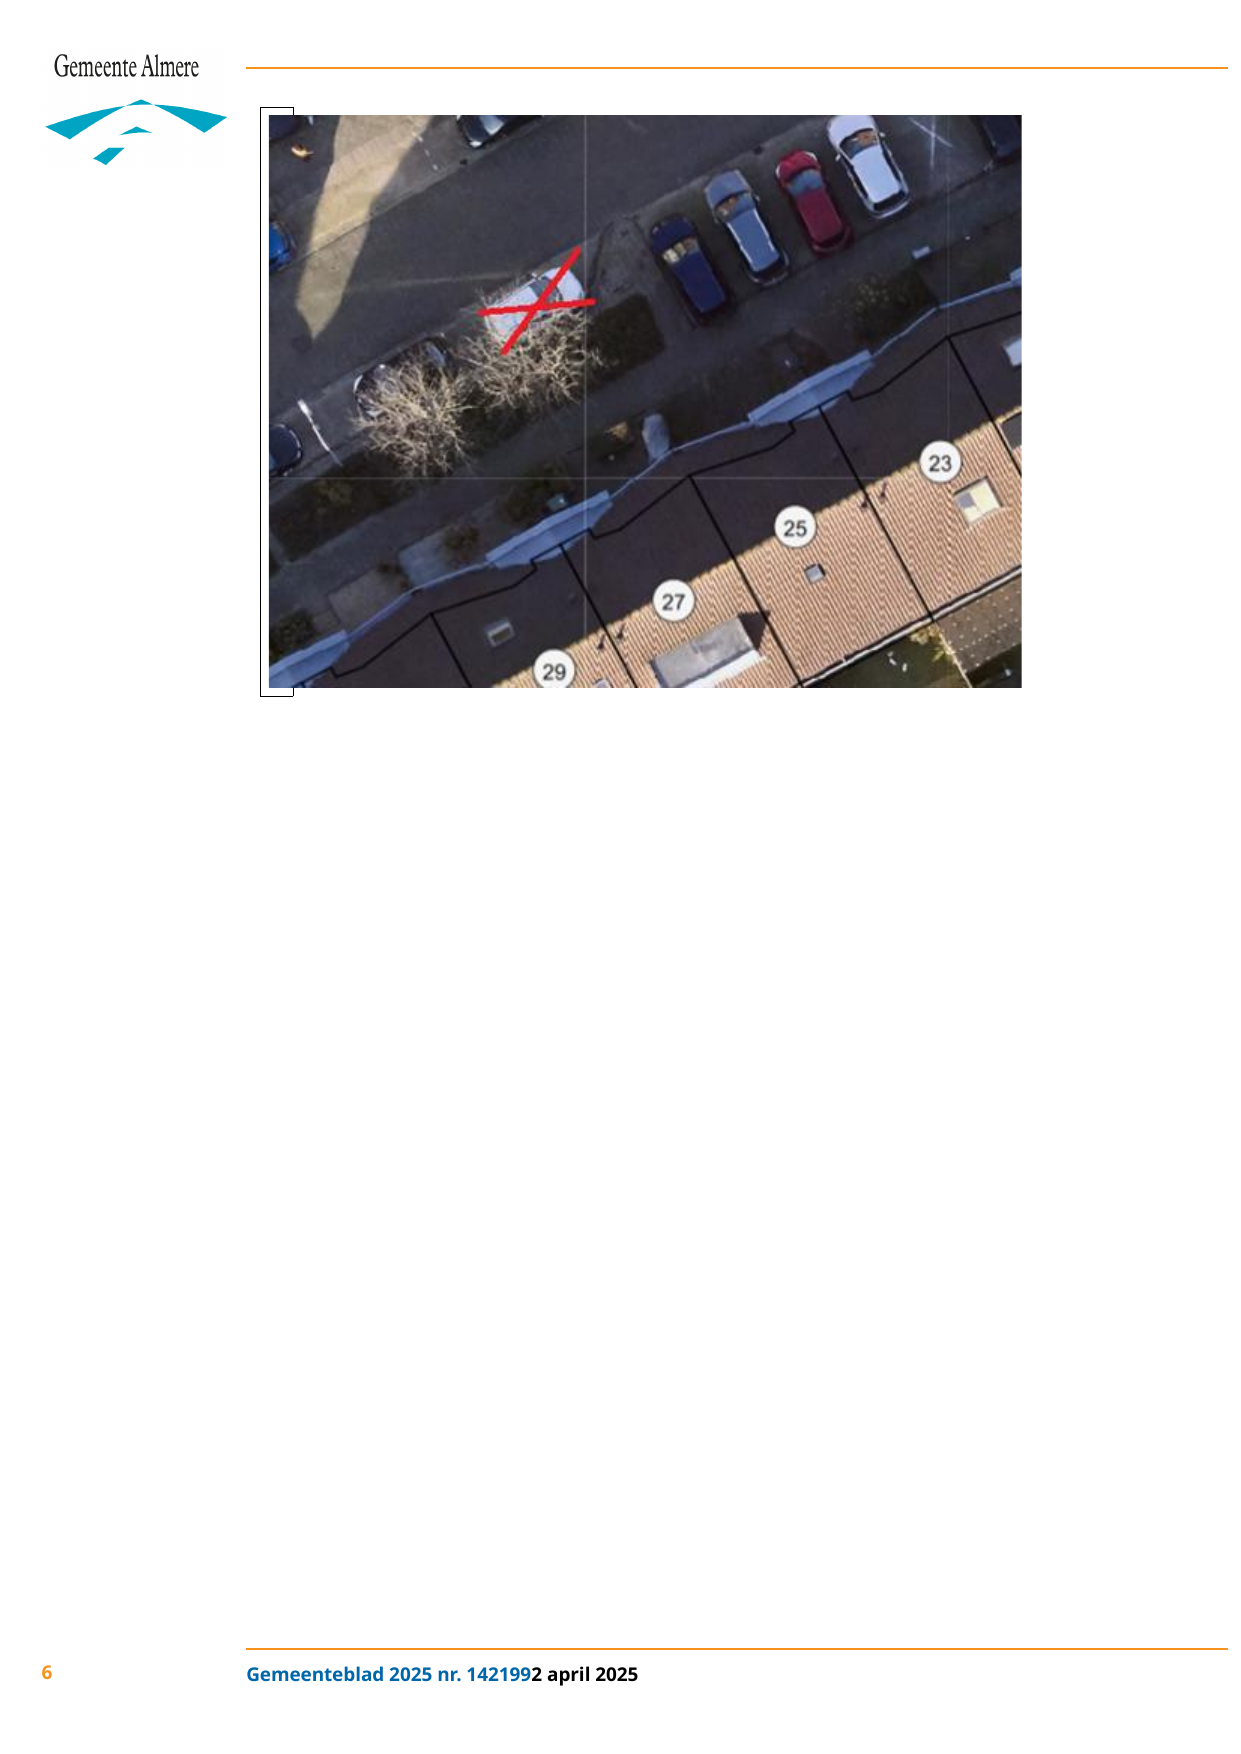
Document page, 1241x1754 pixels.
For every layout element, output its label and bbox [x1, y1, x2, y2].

picture [268, 115, 1022, 688]
picture [41, 47, 231, 172]
